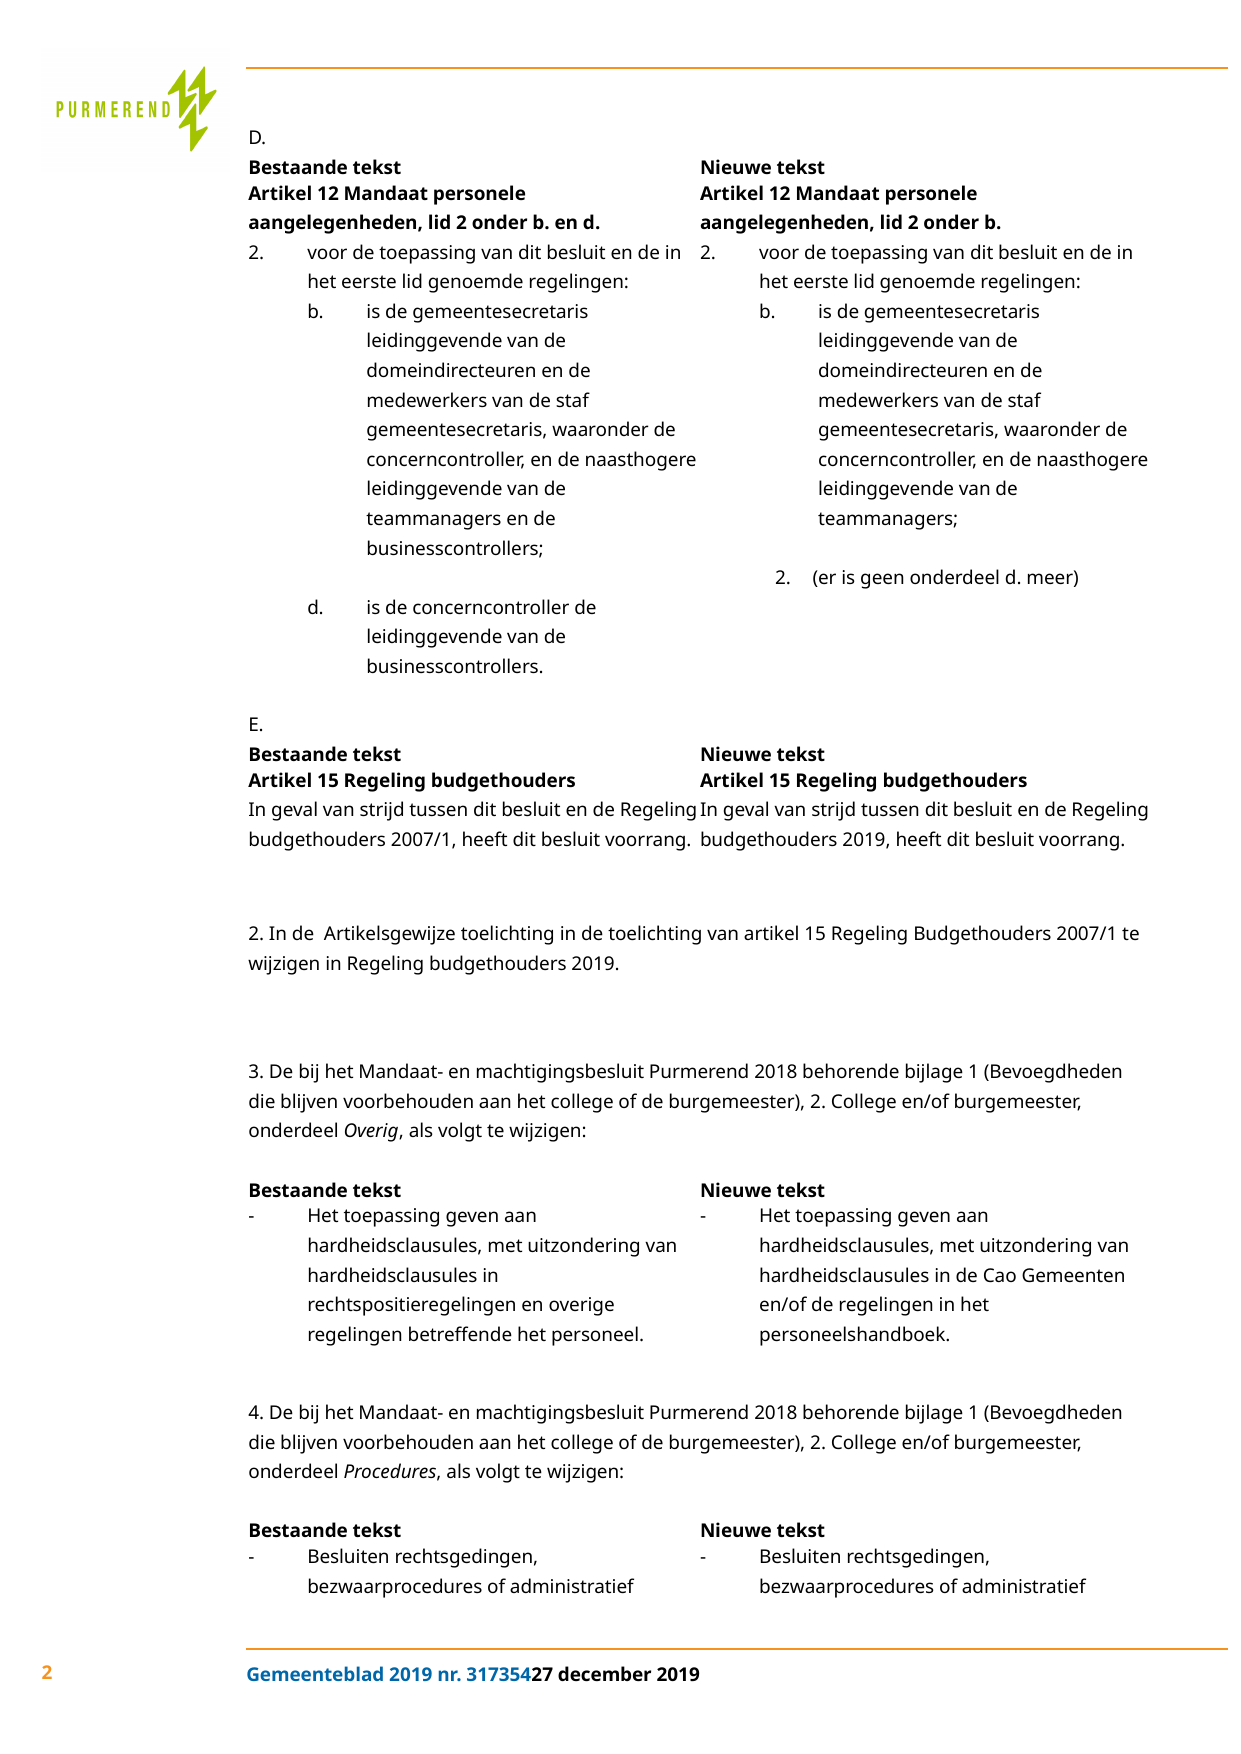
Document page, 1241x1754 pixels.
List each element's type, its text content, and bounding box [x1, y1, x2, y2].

text E. [248, 712, 1152, 737]
table_header Bestaande tekst [248, 154, 700, 180]
text 2. In de Artikelsgewijze toelichting in de toelichting van artikel 15 Regeling Budgethouders 2007/1 te wijzigen in Regeling budgethouders 2019. [248, 921, 1152, 976]
table_cell Het toepassing geven aan hardheidsclausules, met uitzondering van hardheidsclausules in rechtspositieregelingen en overige regelingen betreffende het personeel. [248, 1203, 700, 1347]
table_header Bestaande tekst [248, 741, 700, 767]
table_header Nieuwe tekst [700, 154, 1152, 180]
text 4. De bij het Mandaat- en machtigingsbesluit Purmerend 2018 behorende bijlage 1 (Bevoegdheden die blijven voorbehouden aan het college of de burgemeester), 2. College en/of burgemeester, onderdeel Procedures, als volgt te wijzigen: [248, 1399, 1152, 1484]
table_cell Besluiten rechtsgedingen, bezwaarprocedures of administratief [248, 1544, 700, 1599]
table_cell Artikel 12 Mandaat personele aangelegenheden, lid 2 onder b. voor de toepassing van dit besluit en de in het eerste lid genoemde regelingen: is de gemeentesecretaris leidinggevende van de domeindirecteuren en de medewerkers van de staf gemeentesecretaris, waaronder de concerncontroller, en de naasthogere leidinggevende van de teammanagers; (er is geen onderdeel d. meer) [700, 180, 1152, 679]
text 3. De bij het Mandaat- en machtigingsbesluit Purmerend 2018 behorende bijlage 1 (Bevoegdheden die blijven voorbehouden aan het college of de burgemeester), 2. College en/of burgemeester, onderdeel Overig, als volgt te wijzigen: [248, 1058, 1152, 1143]
table_cell Besluiten rechtsgedingen, bezwaarprocedures of administratief [700, 1544, 1152, 1599]
table_cell Artikel 12 Mandaat personele aangelegenheden, lid 2 onder b. en d. voor de toepassing van dit besluit en de in het eerste lid genoemde regelingen: is de gemeentesecretaris leidinggevende van de domeindirecteuren en de medewerkers van de staf gemeentesecretaris, waaronder de concerncontroller, en de naasthogere leidinggevende van de teammanagers en de businesscontrollers; is de concerncontroller de leidinggevende van de businesscontrollers. [248, 180, 700, 679]
table_header Nieuwe tekst [700, 1518, 1152, 1543]
table_header Bestaande tekst [248, 1177, 700, 1203]
text D. [248, 124, 1152, 150]
table_cell Artikel 15 Regeling budgethouders In geval van strijd tussen dit besluit en de Regeling budgethouders 2019, heeft dit besluit voorrang. [700, 767, 1152, 852]
table_cell Het toepassing geven aan hardheidsclausules, met uitzondering van hardheidsclausules in de Cao Gemeenten en/of de regelingen in het personeelshandboek. [700, 1203, 1152, 1347]
table_header Nieuwe tekst [700, 741, 1152, 767]
table_header Nieuwe tekst [700, 1177, 1152, 1203]
table_header Bestaande tekst [248, 1518, 700, 1543]
picture [41, 47, 231, 172]
table_cell Artikel 15 Regeling budgethouders In geval van strijd tussen dit besluit en de Regeling budgethouders 2007/1, heeft dit besluit voorrang. [248, 767, 700, 852]
